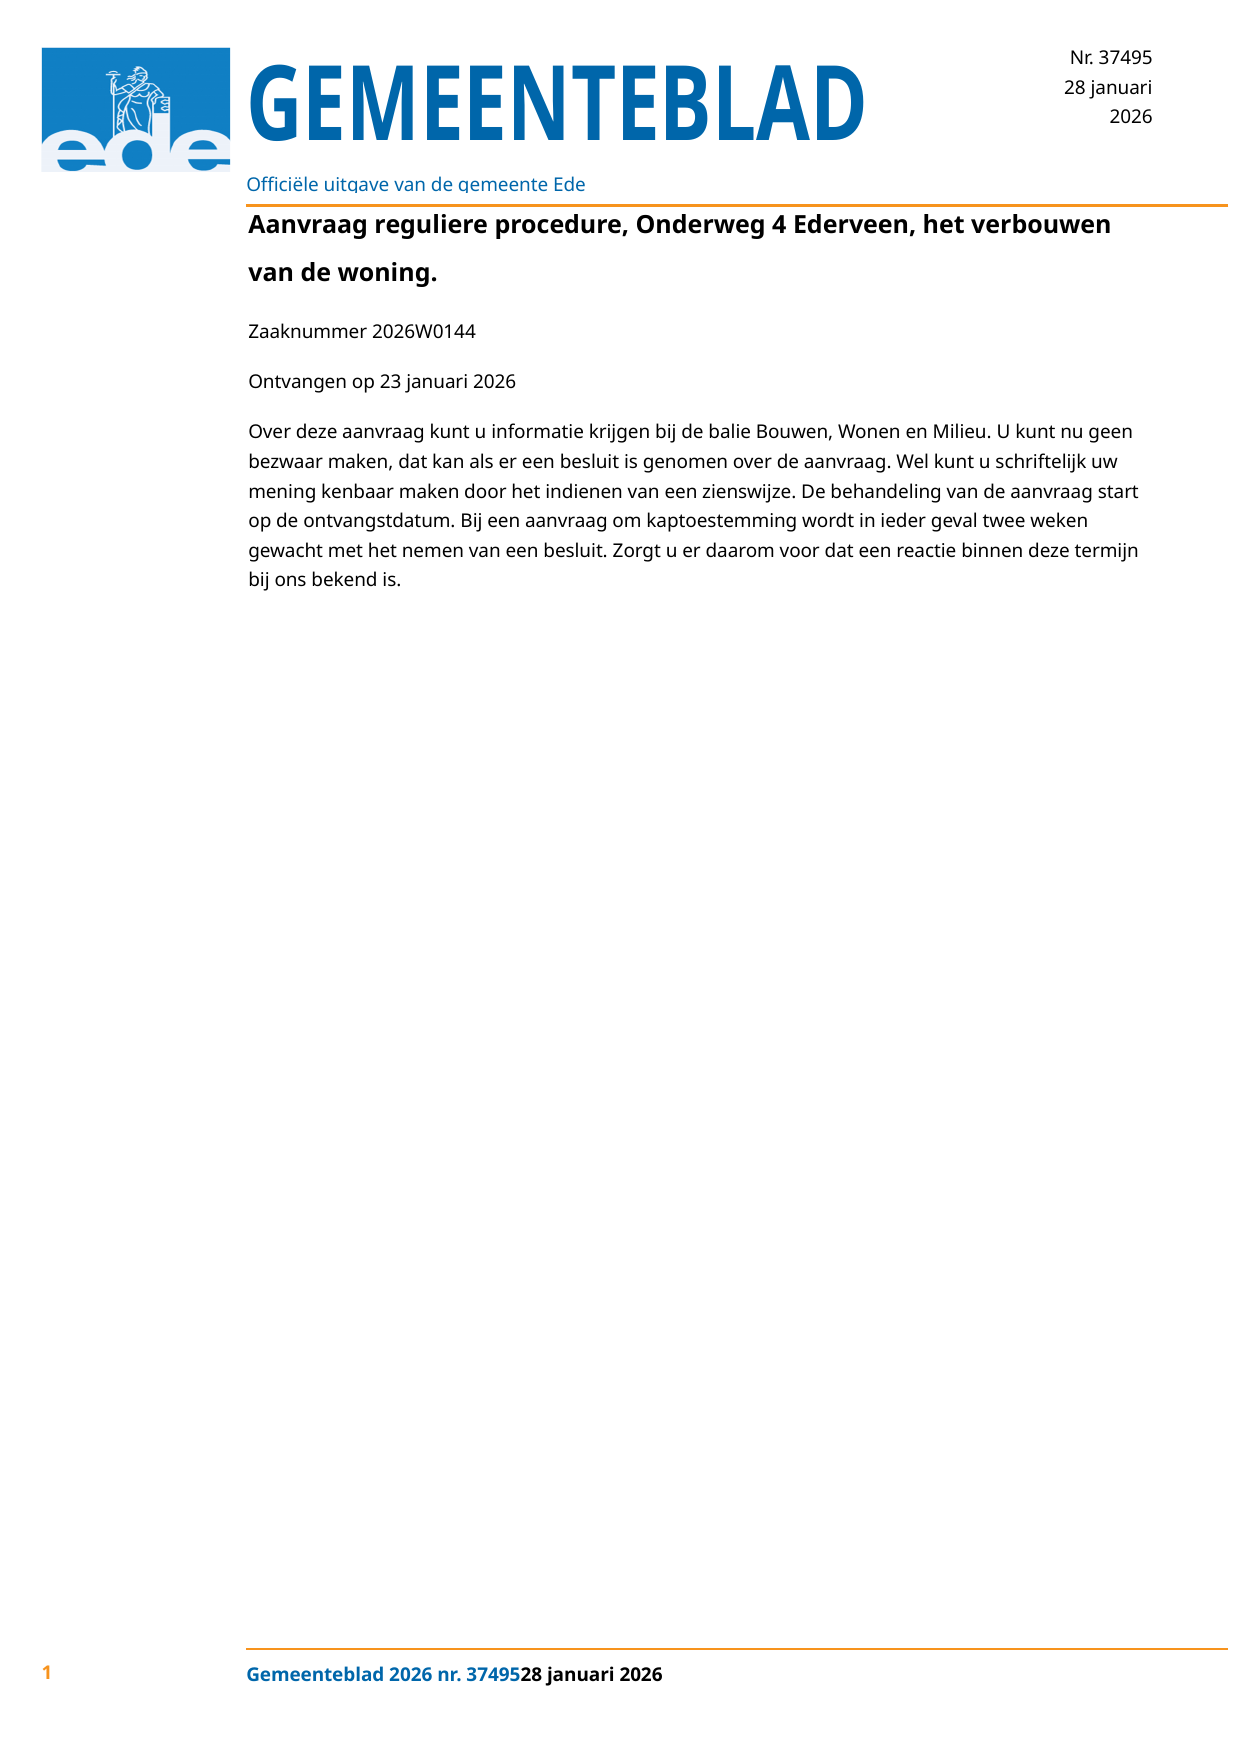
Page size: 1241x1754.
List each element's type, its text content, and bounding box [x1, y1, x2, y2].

text Ontvangen op 23 januari 2026 [248, 368, 1152, 394]
text Zaaknummer 2026W0144 [248, 318, 1152, 344]
text Over deze aanvraag kunt u informatie krijgen bij de balie Bouwen, Wonen en Milieu. U kunt nu geen bezwaar maken, dat kan als er een besluit is genomen over de aanvraag. Wel kunt u schriftelijk uw mening kenbaar maken door het indienen van een zienswijze. De behandeling van de aanvraag start op de ontvangstdatum. Bij een aanvraag om kaptoestemming wordt in ieder geval twee weken gewacht met het nemen van een besluit. Zorgt u er daarom voor dat een reactie binnen deze termijn bij ons bekend is. [248, 419, 1152, 592]
text Aanvraag reguliere procedure, Onderweg 4 Ederveen, het verbouwen van de woning. [248, 207, 1152, 288]
picture [41, 47, 231, 172]
